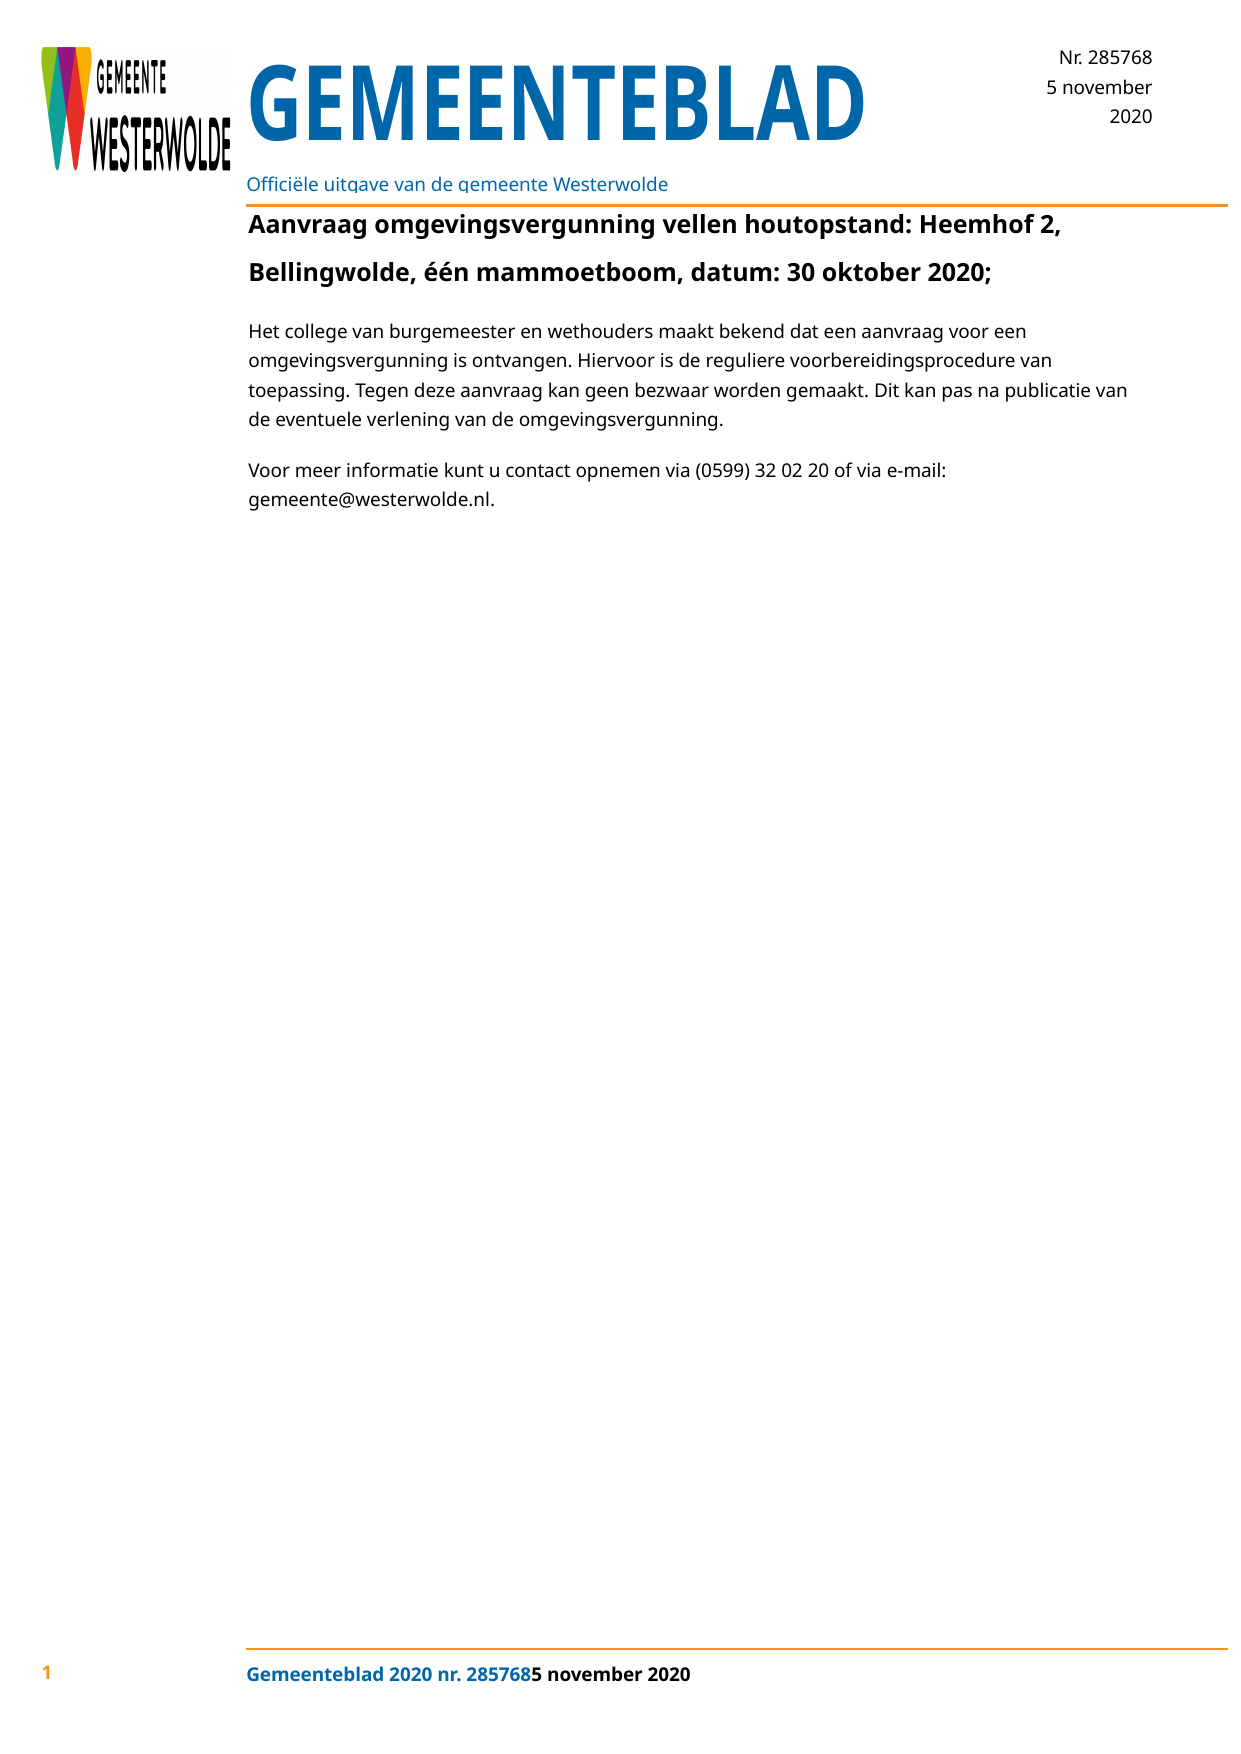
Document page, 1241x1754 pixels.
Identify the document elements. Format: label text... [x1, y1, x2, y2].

text Voor meer informatie kunt u contact opnemen via (0599) 32 02 20 of via e-mail: gemeente@westerwolde.nl. [248, 457, 1152, 512]
picture [41, 47, 231, 172]
text Aanvraag omgevingsvergunning vellen houtopstand: Heemhof 2, Bellingwolde, één mammoetboom, datum: 30 oktober 2020; [248, 207, 1152, 288]
text Het college van burgemeester en wethouders maakt bekend dat een aanvraag voor een omgevingsvergunning is ontvangen. Hiervoor is de reguliere voorbereidingsprocedure van toepassing. Tegen deze aanvraag kan geen bezwaar worden gemaakt. Dit kan pas na publicatie van de eventuele verlening van de omgevingsvergunning. [248, 318, 1152, 432]
